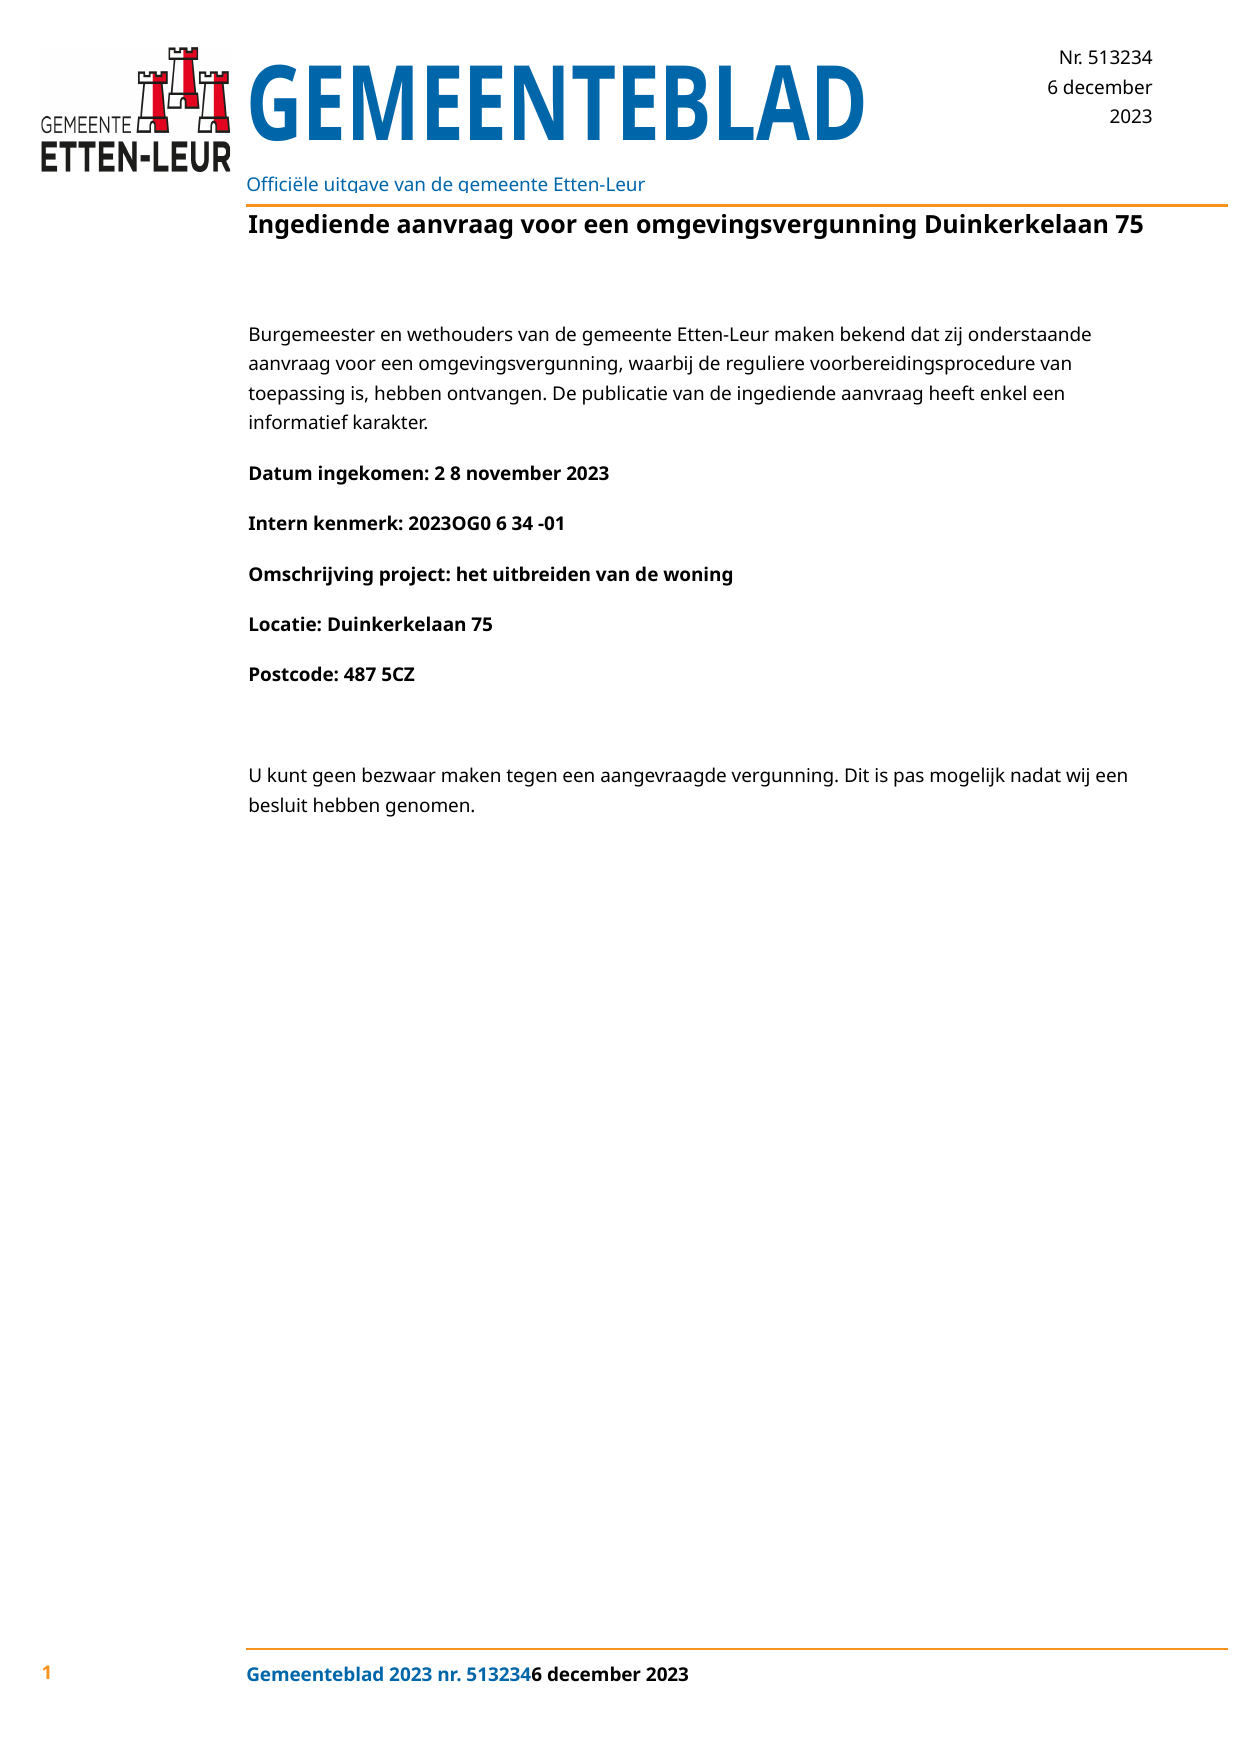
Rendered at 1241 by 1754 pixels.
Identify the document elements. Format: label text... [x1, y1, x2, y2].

text Locatie: Duinkerkelaan 75 [248, 611, 1152, 637]
text Postcode: 487 5CZ [248, 662, 1152, 687]
text Intern kenmerk: 2023OG0 6 34 -01 [248, 510, 1152, 536]
text U kunt geen bezwaar maken tegen een aangevraagde vergunning. Dit is pas mogelijk nadat wij een besluit hebben genomen. [248, 762, 1152, 818]
text Datum ingekomen: 2 8 november 2023 [248, 460, 1152, 486]
text Burgemeester en wethouders van de gemeente Etten-Leur maken bekend dat zij onderstaande aanvraag voor een omgevingsvergunning, waarbij de reguliere voorbereidingsprocedure van toepassing is, hebben ontvangen. De publicatie van de ingediende aanvraag heeft enkel een informatief karakter. [248, 321, 1152, 435]
text Omschrijving project: het uitbreiden van de woning [248, 561, 1152, 586]
picture [41, 47, 231, 172]
text Ingediende aanvraag voor een omgevingsvergunning Duinkerkelaan 75 [248, 207, 1152, 241]
